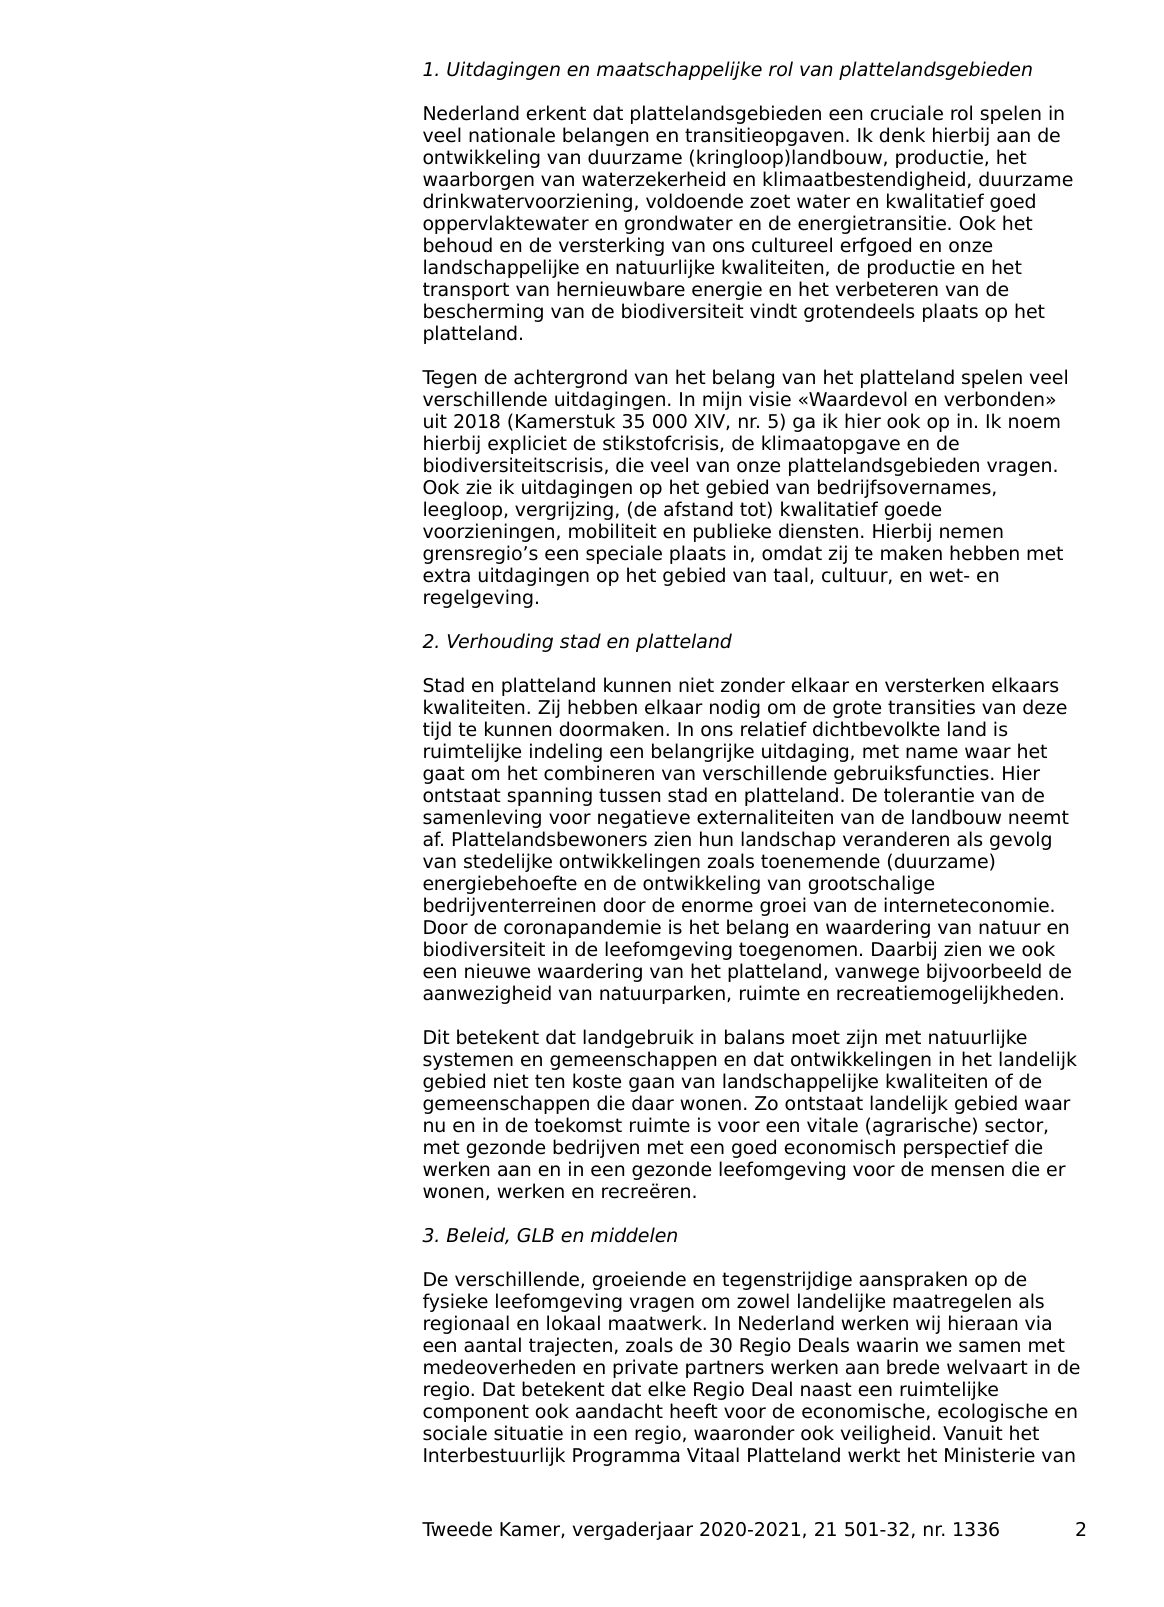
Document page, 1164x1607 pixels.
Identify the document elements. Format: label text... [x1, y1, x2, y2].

subtitle 1. Uitdagingen en maatschappelijke rol van plattelandsgebieden [422, 59, 1087, 81]
subtitle 2. Verhouding stad en platteland [422, 631, 1087, 653]
text Nederland erkent dat plattelandsgebieden een cruciale rol spelen in veel nationale belangen en transitieopgaven. Ik denk hierbij aan de ontwikkeling van duurzame (kringloop)landbouw, productie, het waarborgen van waterzekerheid en klimaatbestendigheid, duurzame drinkwatervoorziening, voldoende zoet water en kwalitatief goed oppervlaktewater en grondwater en de energietransitie. Ook het behoud en de versterking van ons cultureel erfgoed en onze landschappelijke en natuurlijke kwaliteiten, de productie en het transport van hernieuwbare energie en het verbeteren van de bescherming van de biodiversiteit vindt grotendeels plaats op het platteland. [422, 103, 1087, 345]
subtitle 3. Beleid, GLB en middelen [422, 1225, 1087, 1247]
text De verschillende, groeiende en tegenstrijdige aanspraken op de fysieke leefomgeving vragen om zowel landelijke maatregelen als regionaal en lokaal maatwerk. In Nederland werken wij hieraan via een aantal trajecten, zoals de 30 Regio Deals waarin we samen met medeoverheden en private partners werken aan brede welvaart in de regio. Dat betekent dat elke Regio Deal naast een ruimtelijke component ook aandacht heeft voor de economische, ecologische en sociale situatie in een regio, waaronder ook veiligheid. Vanuit het Interbestuurlijk Programma Vitaal Platteland werkt het Ministerie van [422, 1269, 1087, 1467]
text Dit betekent dat landgebruik in balans moet zijn met natuurlijke systemen en gemeenschappen en dat ontwikkelingen in het landelijk gebied niet ten koste gaan van landschappelijke kwaliteiten of de gemeenschappen die daar wonen. Zo ontstaat landelijk gebied waar nu en in de toekomst ruimte is voor een vitale (agrarische) sector, met gezonde bedrijven met een goed economisch perspectief die werken aan en in een gezonde leefomgeving voor de mensen die er wonen, werken en recreëren. [422, 1027, 1087, 1203]
text Tegen de achtergrond van het belang van het platteland spelen veel verschillende uitdagingen. In mijn visie «Waardevol en verbonden» uit 2018 (Kamerstuk 35 000 XIV, nr. 5) ga ik hier ook op in. Ik noem hierbij expliciet de stikstofcrisis, de klimaatopgave en de biodiversiteitscrisis, die veel van onze plattelandsgebieden vragen. Ook zie ik uitdagingen op het gebied van bedrijfsovernames, leegloop, vergrijzing, (de afstand tot) kwalitatief goede voorzieningen, mobiliteit en publieke diensten. Hierbij nemen grensregio’s een speciale plaats in, omdat zij te maken hebben met extra uitdagingen op het gebied van taal, cultuur, en wet- en regelgeving. [422, 367, 1087, 609]
text Stad en platteland kunnen niet zonder elkaar en versterken elkaars kwaliteiten. Zij hebben elkaar nodig om de grote transities van deze tijd te kunnen doormaken. In ons relatief dichtbevolkte land is ruimtelijke indeling een belangrijke uitdaging, met name waar het gaat om het combineren van verschillende gebruiksfuncties. Hier ontstaat spanning tussen stad en platteland. De tolerantie van de samenleving voor negatieve externaliteiten van de landbouw neemt af. Plattelandsbewoners zien hun landschap veranderen als gevolg van stedelijke ontwikkelingen zoals toenemende (duurzame) energiebehoefte en de ontwikkeling van grootschalige bedrijventerreinen door de enorme groei van de interneteconomie. Door de coronapandemie is het belang en waardering van natuur en biodiversiteit in de leefomgeving toegenomen. Daarbij zien we ook een nieuwe waardering van het platteland, vanwege bijvoorbeeld de aanwezigheid van natuurparken, ruimte en recreatiemogelijkheden. [422, 675, 1087, 1005]
